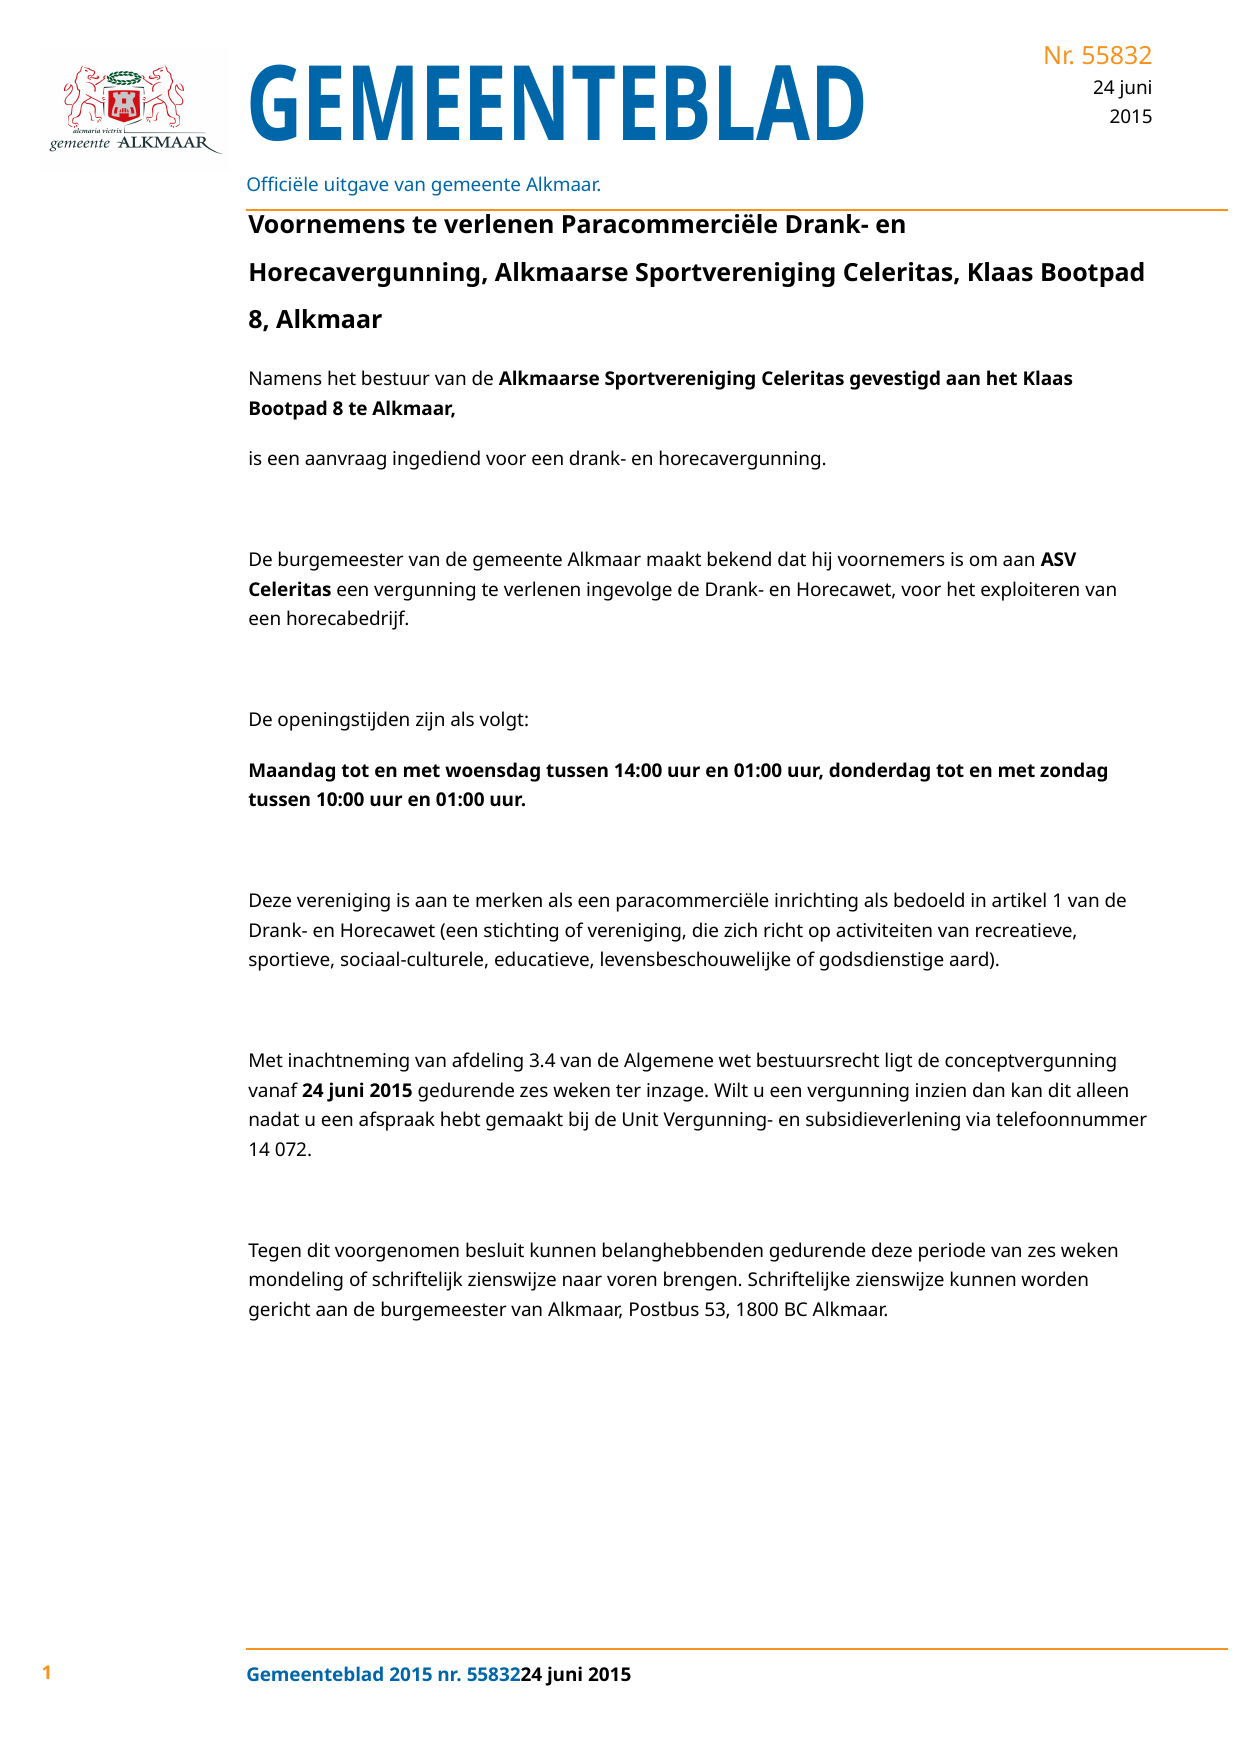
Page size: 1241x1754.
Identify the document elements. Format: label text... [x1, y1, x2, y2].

text Maandag tot en met woensdag tussen 14:00 uur en 01:00 uur, donderdag tot en met zondag tussen 10:00 uur en 01:00 uur. [248, 757, 1152, 812]
text Deze vereniging is aan te merken als een paracommerciële inrichting als bedoeld in artikel 1 van de Drank- en Horecawet (een stichting of vereniging, die zich richt op activiteiten van recreatieve, sportieve, sociaal-culturele, educatieve, levensbeschouwelijke of godsdienstige aard). [248, 887, 1152, 972]
text De openingstijden zijn als volgt: [248, 706, 1152, 732]
text Met inachtneming van afdeling 3.4 van de Algemene wet bestuursrecht ligt de conceptvergunning vanaf 24 juni 2015 gedurende zes weken ter inzage. Wilt u een vergunning inzien dan kan dit alleen nadat u een afspraak hebt gemaakt bij de Unit Vergunning- en subsidieverlening via telefoonnummer 14 072. [248, 1047, 1152, 1162]
text Namens het bestuur van de Alkmaarse Sportvereniging Celeritas gevestigd aan het Klaas Bootpad 8 te Alkmaar, [248, 366, 1152, 421]
text Voornemens te verlenen Paracommerciële Drank- en Horecavergunning, Alkmaarse Sportvereniging Celeritas, Klaas Bootpad 8, Alkmaar [248, 211, 1152, 336]
picture [41, 47, 231, 172]
text De burgemeester van de gemeente Alkmaar maakt bekend dat hij voornemers is om aan ASV Celeritas een vergunning te verlenen ingevolge de Drank- en Horecawet, voor het exploiteren van een horecabedrijf. [248, 546, 1152, 631]
text Tegen dit voorgenomen besluit kunnen belanghebbenden gedurende deze periode van zes weken mondeling of schriftelijk zienswijze naar voren brengen. Schriftelijke zienswijze kunnen worden gericht aan de burgemeester van Alkmaar, Postbus 53, 1800 BC Alkmaar. [248, 1237, 1152, 1322]
text is een aanvraag ingediend voor een drank- en horecavergunning. [248, 446, 1152, 471]
